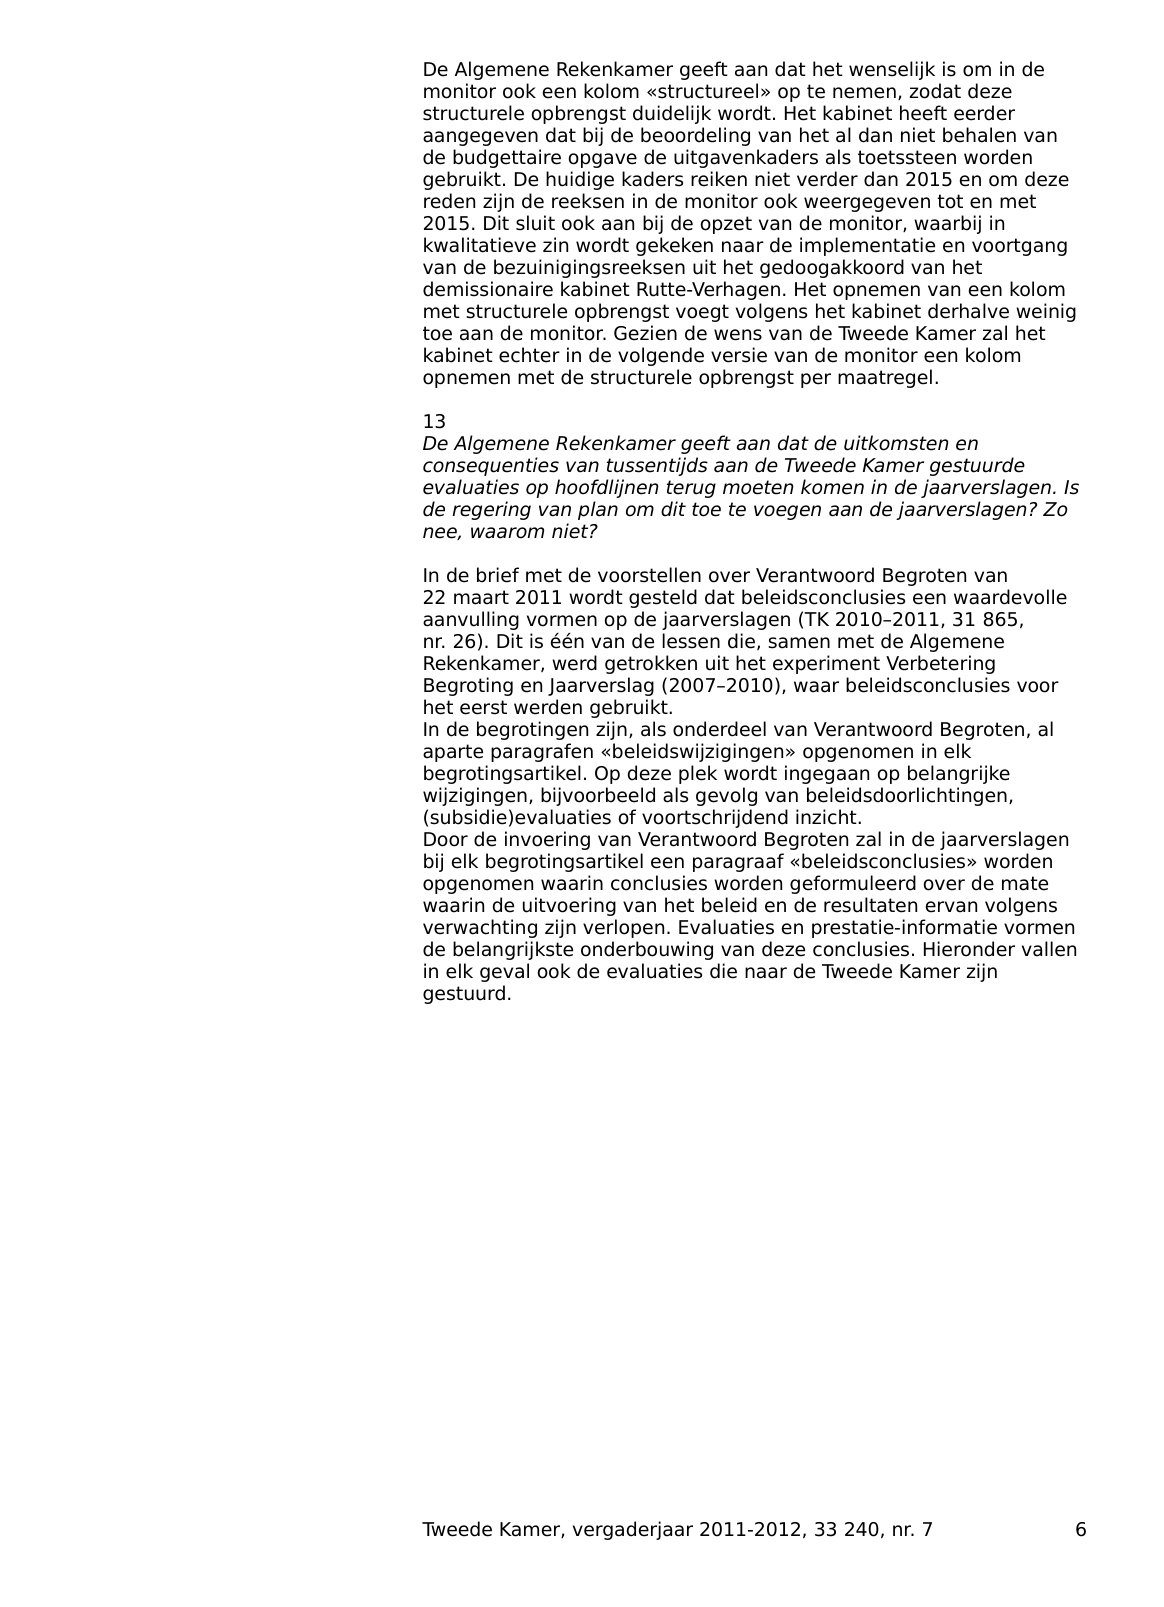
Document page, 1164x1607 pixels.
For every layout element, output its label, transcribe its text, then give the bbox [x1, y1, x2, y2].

text De Algemene Rekenkamer geeft aan dat het wenselijk is om in de monitor ook een kolom «structureel» op te nemen, zodat deze structurele opbrengst duidelijk wordt. Het kabinet heeft eerder aangegeven dat bij de beoordeling van het al dan niet behalen van de budgettaire opgave de uitgavenkaders als toetssteen worden gebruikt. De huidige kaders reiken niet verder dan 2015 en om deze reden zijn de reeksen in de monitor ook weergegeven tot en met 2015. Dit sluit ook aan bij de opzet van de monitor, waarbij in kwalitatieve zin wordt gekeken naar de implementatie en voortgang van de bezuinigingsreeksen uit het gedoogakkoord van het demissionaire kabinet Rutte-Verhagen. Het opnemen van een kolom met structurele opbrengst voegt volgens het kabinet derhalve weinig toe aan de monitor. Gezien de wens van de Tweede Kamer zal het kabinet echter in de volgende versie van de monitor een kolom opnemen met de structurele opbrengst per maatregel. [422, 59, 1087, 389]
text In de begrotingen zijn, als onderdeel van Verantwoord Begroten, al aparte paragrafen «beleidswijzigingen» opgenomen in elk begrotingsartikel. Op deze plek wordt ingegaan op belangrijke wijzigingen, bijvoorbeeld als gevolg van beleidsdoorlichtingen, (subsidie)evaluaties of voortschrijdend inzicht. [422, 719, 1087, 829]
text Door de invoering van Verantwoord Begroten zal in de jaarverslagen bij elk begrotingsartikel een paragraaf «beleidsconclusies» worden opgenomen waarin conclusies worden geformuleerd over de mate waarin de uitvoering van het beleid en de resultaten ervan volgens verwachting zijn verlopen. Evaluaties en prestatie-informatie vormen de belangrijkste onderbouwing van deze conclusies. Hieronder vallen in elk geval ook de evaluaties die naar de Tweede Kamer zijn gestuurd. [422, 829, 1087, 1004]
text 13 [422, 411, 1087, 433]
text In de brief met de voorstellen over Verantwoord Begroten van 22 maart 2011 wordt gesteld dat beleidsconclusies een waardevolle aanvulling vormen op de jaarverslagen (TK 2010–2011, 31 865, nr. 26). Dit is één van de lessen die, samen met de Algemene Rekenkamer, werd getrokken uit het experiment Verbetering Begroting en Jaarverslag (2007–2010), waar beleidsconclusies voor het eerst werden gebruikt. [422, 565, 1087, 719]
text De Algemene Rekenkamer geeft aan dat de uitkomsten en consequenties van tussentijds aan de Tweede Kamer gestuurde evaluaties op hoofdlijnen terug moeten komen in de jaarverslagen. Is de regering van plan om dit toe te voegen aan de jaarverslagen? Zo nee, waarom niet? [422, 433, 1087, 543]
